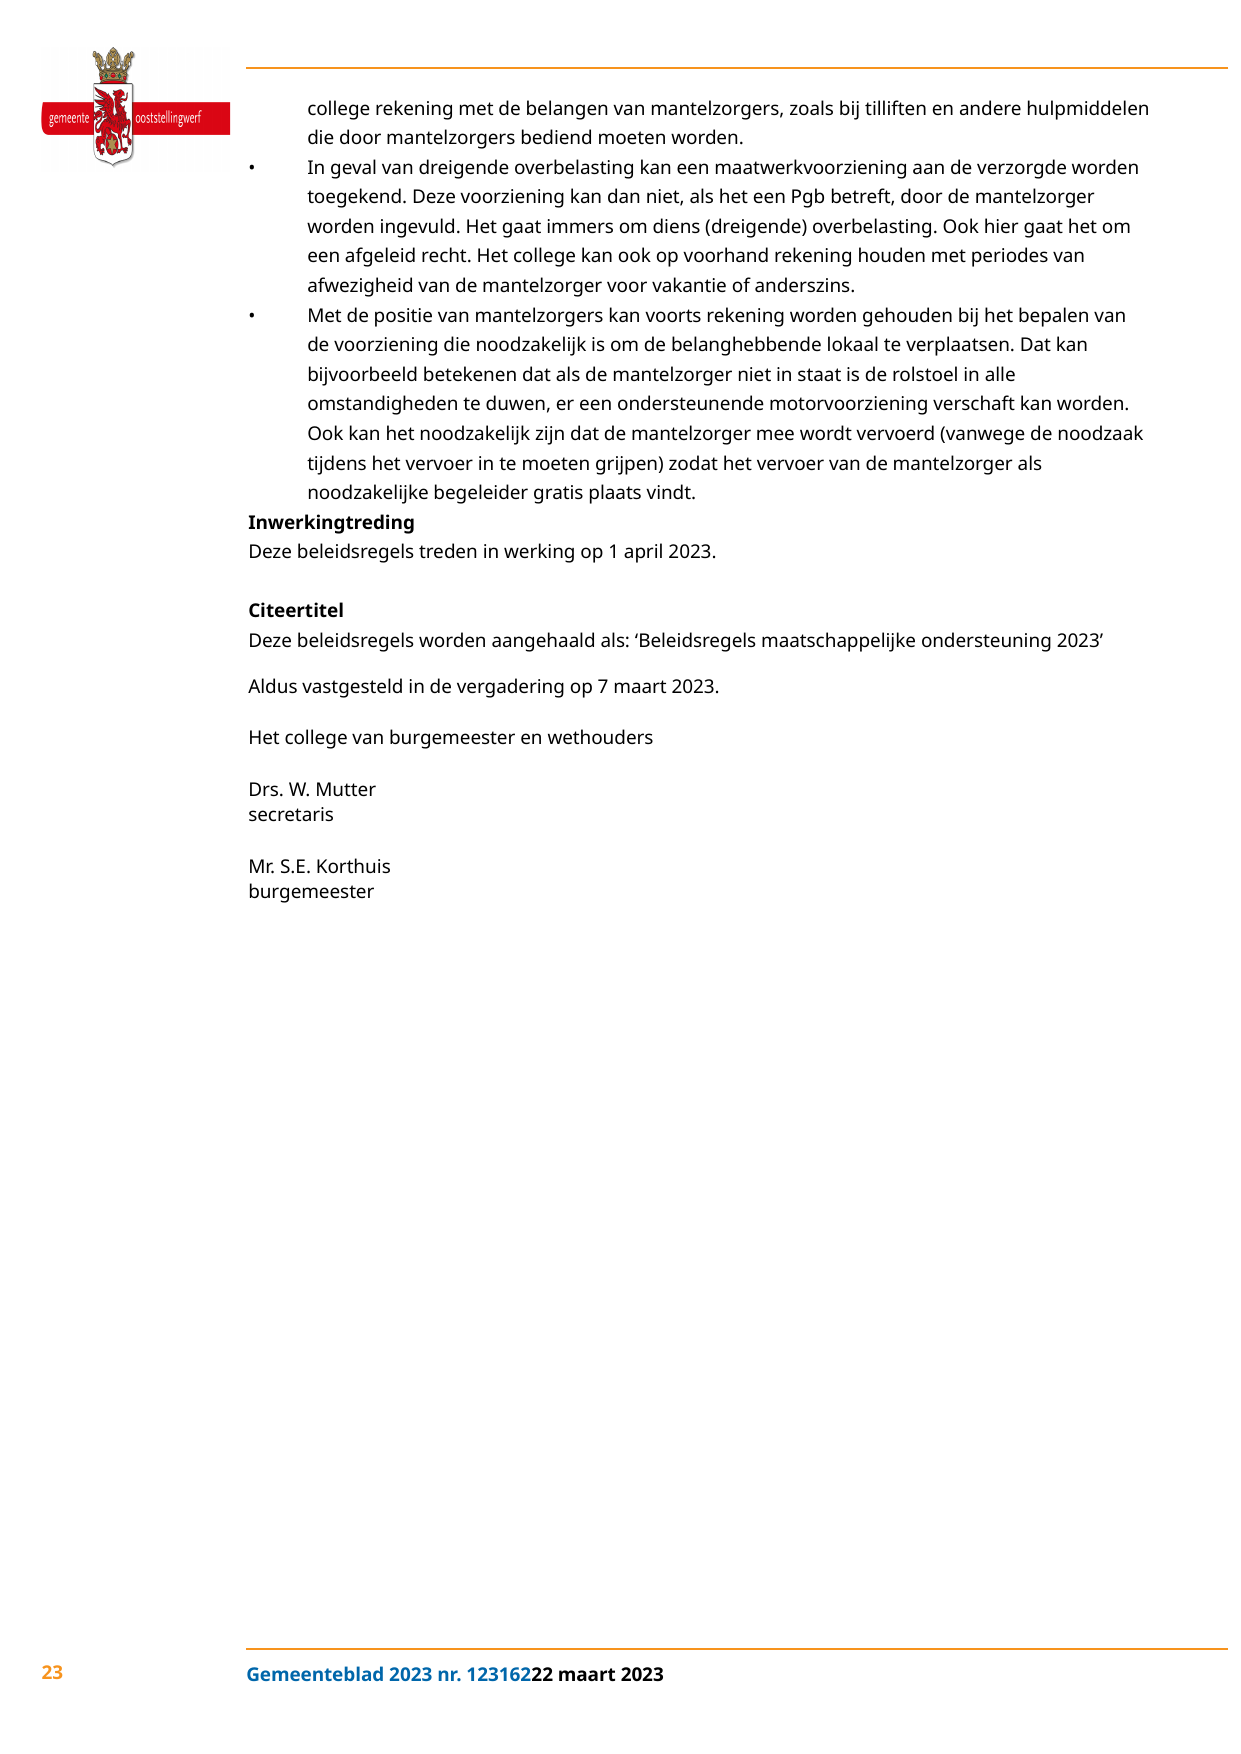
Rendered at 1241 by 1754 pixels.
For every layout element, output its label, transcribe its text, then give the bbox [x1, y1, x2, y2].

picture [41, 47, 231, 172]
text burgemeester [248, 879, 1152, 904]
text secretaris [248, 802, 1152, 827]
list college rekening met de belangen van mantelzorgers, zoals bij tilliften en andere hulpmiddelen die door mantelzorgers bediend moeten worden. [248, 95, 1152, 150]
text Inwerkingtreding [248, 509, 1152, 535]
text Drs. W. Mutter [248, 776, 1152, 802]
text Mr. S.E. Korthuis [248, 853, 1152, 879]
list Met de positie van mantelzorgers kan voorts rekening worden gehouden bij het bepalen van de voorziening die noodzakelijk is om de belanghebbende lokaal te verplaatsen. Dat kan bijvoorbeeld betekenen dat als de mantelzorger niet in staat is de rolstoel in alle omstandigheden te duwen, er een ondersteunende motorvoorziening verschaft kan worden. Ook kan het noodzakelijk zijn dat de mantelzorger mee wordt vervoerd (vanwege de noodzaak tijdens het vervoer in te moeten grijpen) zodat het vervoer van de mantelzorger als noodzakelijke begeleider gratis plaats vindt. [248, 302, 1152, 505]
text Deze beleidsregels treden in werking op 1 april 2023. [248, 538, 1152, 564]
text Aldus vastgesteld in de vergadering op 7 maart 2023. [248, 673, 1152, 699]
list In geval van dreigende overbelasting kan een maatwerkvoorziening aan de verzorgde worden toegekend. Deze voorziening kan dan niet, als het een Pgb betreft, door de mantelzorger worden ingevuld. Het gaat immers om diens (dreigende) overbelasting. Ook hier gaat het om een afgeleid recht. Het college kan ook op voorhand rekening houden met periodes van afwezigheid van de mantelzorger voor vakantie of anderszins. [248, 154, 1152, 298]
text Deze beleidsregels worden aangehaald als: ‘Beleidsregels maatschappelijke ondersteuning 2023’ [248, 627, 1152, 653]
text Citeertitel [248, 598, 1152, 623]
text Het college van burgemeester en wethouders [248, 724, 1152, 750]
